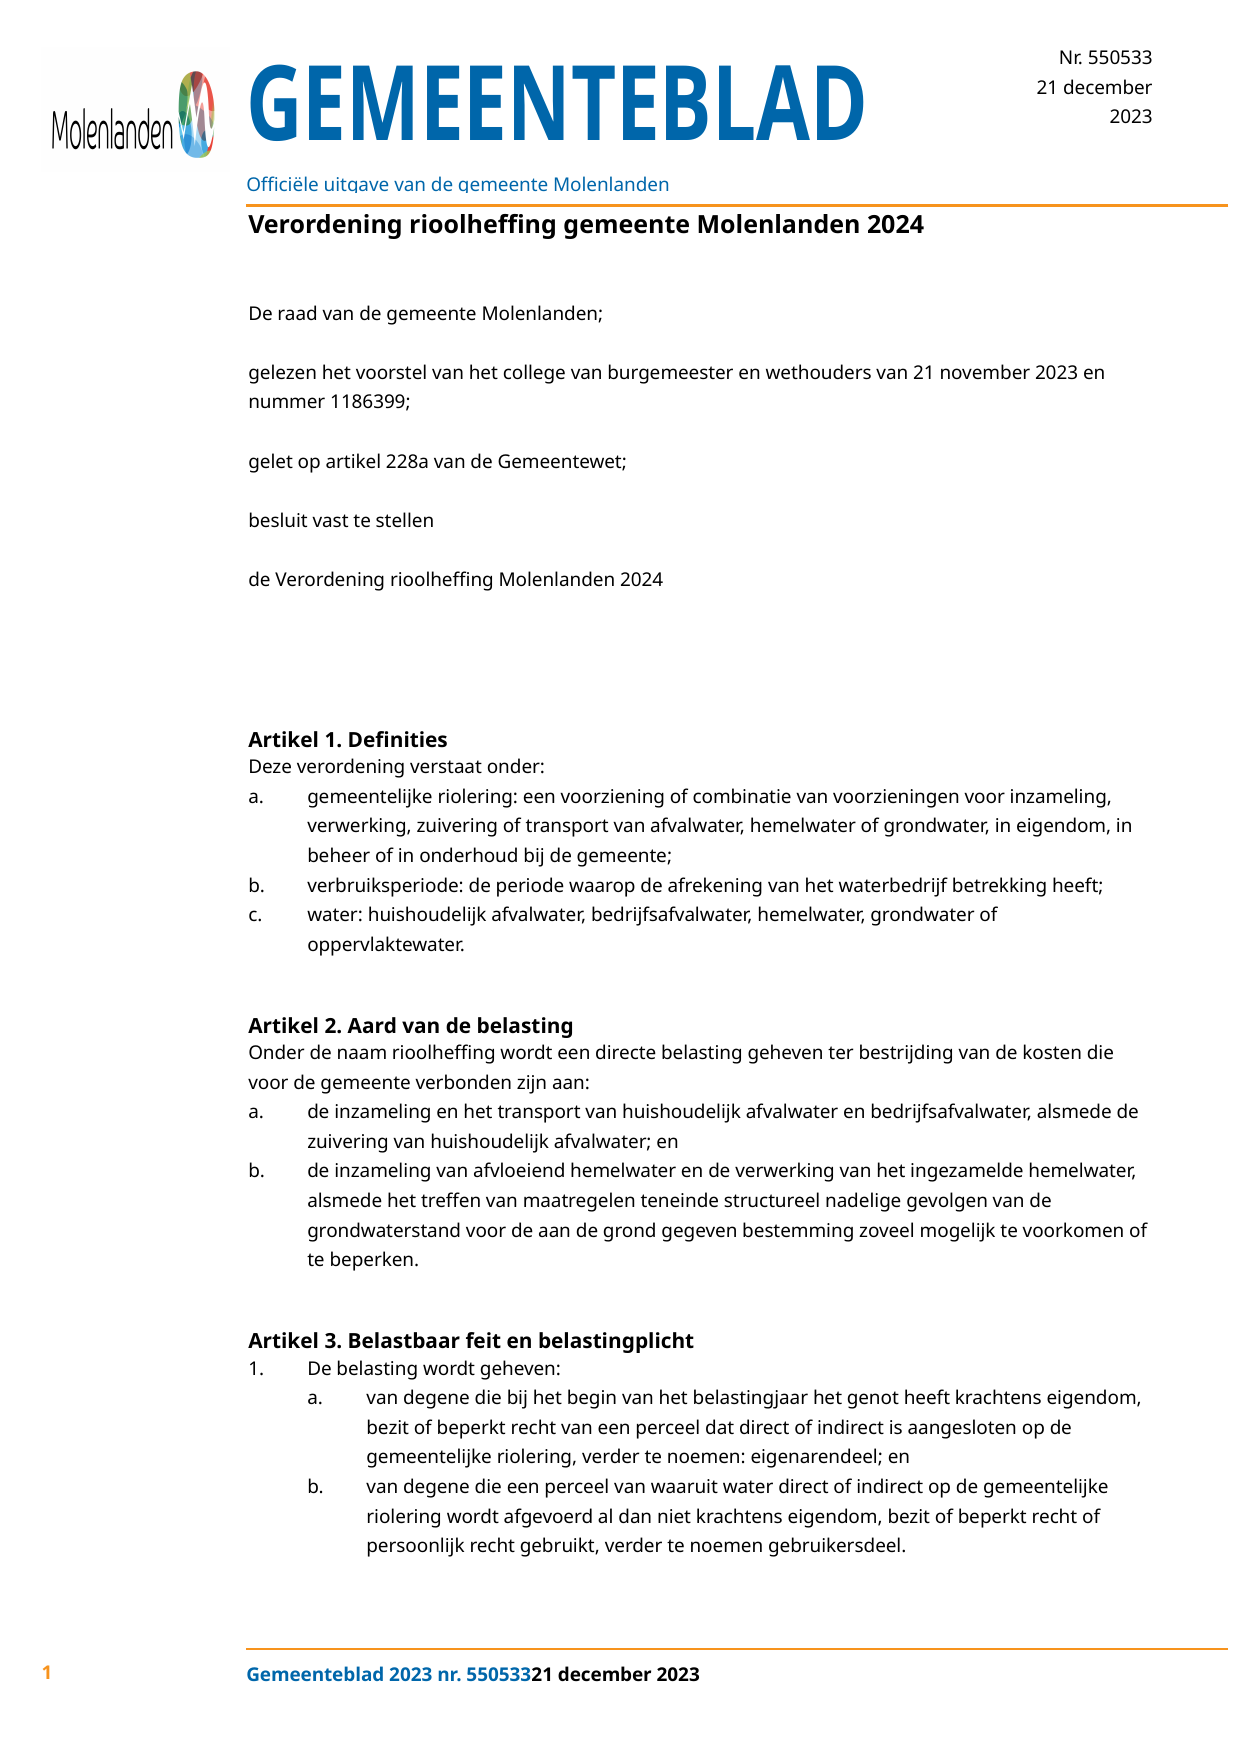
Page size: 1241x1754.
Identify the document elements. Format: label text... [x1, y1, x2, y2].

text De raad van de gemeente Molenlanden; [248, 300, 1152, 326]
picture [41, 47, 231, 172]
list de inzameling van afvloeiend hemelwater en de verwerking van het ingezamelde hemelwater, alsmede het treffen van maatregelen teneinde structureel nadelige gevolgen van de grondwaterstand voor de aan de grond gegeven bestemming zoveel mogelijk te voorkomen of te beperken. [248, 1158, 1152, 1272]
text besluit vast te stellen [248, 507, 1152, 533]
text Artikel 3. Belastbaar feit en belastingplicht [248, 1326, 1152, 1355]
list de inzameling en het transport van huishoudelijk afvalwater en bedrijfsafvalwater, alsmede de zuivering van huishoudelijk afvalwater; en [248, 1098, 1152, 1154]
list gemeentelijke riolering: een voorziening of combinatie van voorzieningen voor inzameling, verwerking, zuivering of transport van afvalwater, hemelwater of grondwater, in eigendom, in beheer of in onderhoud bij de gemeente; [248, 783, 1152, 868]
list van degene die bij het begin van het belastingjaar het genot heeft krachtens eigendom, bezit of beperkt recht van een perceel dat direct of indirect is aangesloten op de gemeentelijke riolering, verder te noemen: eigenarendeel; en [307, 1384, 1152, 1469]
text gelezen het voorstel van het college van burgemeester en wethouders van 21 november 2023 en nummer 1186399; [248, 359, 1152, 414]
text Onder de naam rioolheffing wordt een directe belasting geheven ter bestrijding van de kosten die voor de gemeente verbonden zijn aan: [248, 1039, 1152, 1095]
list verbruiksperiode: de periode waarop de afrekening van het waterbedrijf betrekking heeft; [248, 872, 1152, 897]
list van degene die een perceel van waaruit water direct of indirect op de gemeentelijke riolering wordt afgevoerd al dan niet krachtens eigendom, bezit of beperkt recht of persoonlijk recht gebruikt, verder te noemen gebruikersdeel. [307, 1473, 1152, 1558]
list De belasting wordt geheven: [248, 1355, 1152, 1381]
text Verordening rioolheffing gemeente Molenlanden 2024 [248, 207, 1152, 241]
text de Verordening rioolheffing Molenlanden 2024 [248, 566, 1152, 592]
text Deze verordening verstaat onder: [248, 753, 1152, 779]
text gelet op artikel 228a van de Gemeentewet; [248, 448, 1152, 473]
text Artikel 2. Aard van de belasting [248, 1011, 1152, 1039]
text Artikel 1. Definities [248, 725, 1152, 753]
list water: huishoudelijk afvalwater, bedrijfsafvalwater, hemelwater, grondwater of oppervlaktewater. [248, 901, 1152, 957]
